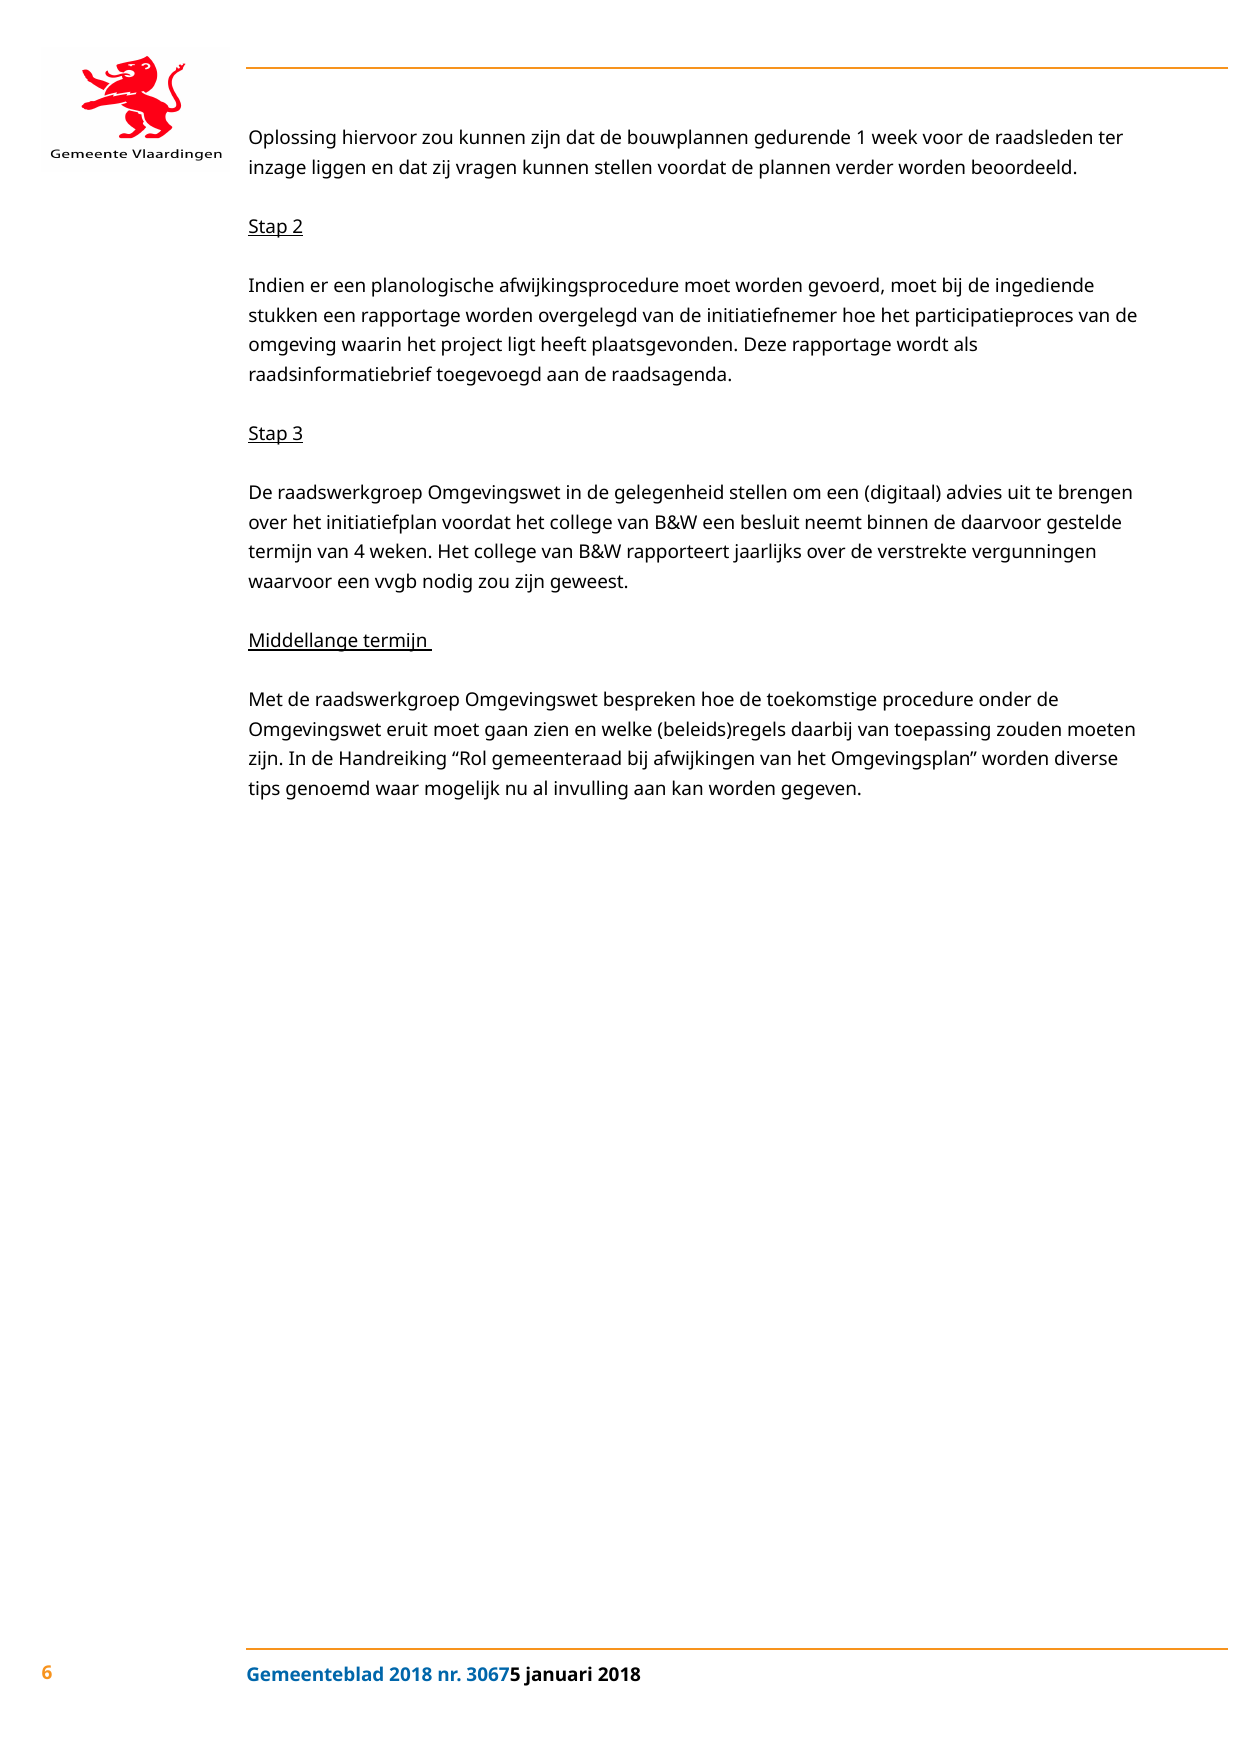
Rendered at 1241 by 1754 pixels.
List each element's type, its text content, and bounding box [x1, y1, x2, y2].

text Oplossing hiervoor zou kunnen zijn dat de bouwplannen gedurende 1 week voor de raadsleden ter inzage liggen en dat zij vragen kunnen stellen voordat de plannen verder worden beoordeeld. [248, 124, 1152, 180]
picture [41, 47, 231, 172]
text De raadswerkgroep Omgevingswet in de gelegenheid stellen om een (digitaal) advies uit te brengen over het initiatiefplan voordat het college van B&W een besluit neemt binnen de daarvoor gestelde termijn van 4 weken. Het college van B&W rapporteert jaarlijks over de verstrekte vergunningen waarvoor een vvgb nodig zou zijn geweest. [248, 479, 1152, 594]
text Middellange termijn [248, 627, 1152, 653]
text Stap 3 [248, 420, 1152, 446]
text Stap 2 [248, 213, 1152, 239]
text Indien er een planologische afwijkingsprocedure moet worden gevoerd, moet bij de ingediende stukken een rapportage worden overgelegd van de initiatiefnemer hoe het participatieproces van de omgeving waarin het project ligt heeft plaatsgevonden. Deze rapportage wordt als raadsinformatiebrief toegevoegd aan de raadsagenda. [248, 272, 1152, 387]
text Met de raadswerkgroep Omgevingswet bespreken hoe de toekomstige procedure onder de Omgevingswet eruit moet gaan zien en welke (beleids)regels daarbij van toepassing zouden moeten zijn. In de Handreiking “Rol gemeenteraad bij afwijkingen van het Omgevingsplan” worden diverse tips genoemd waar mogelijk nu al invulling aan kan worden gegeven. [248, 686, 1152, 801]
